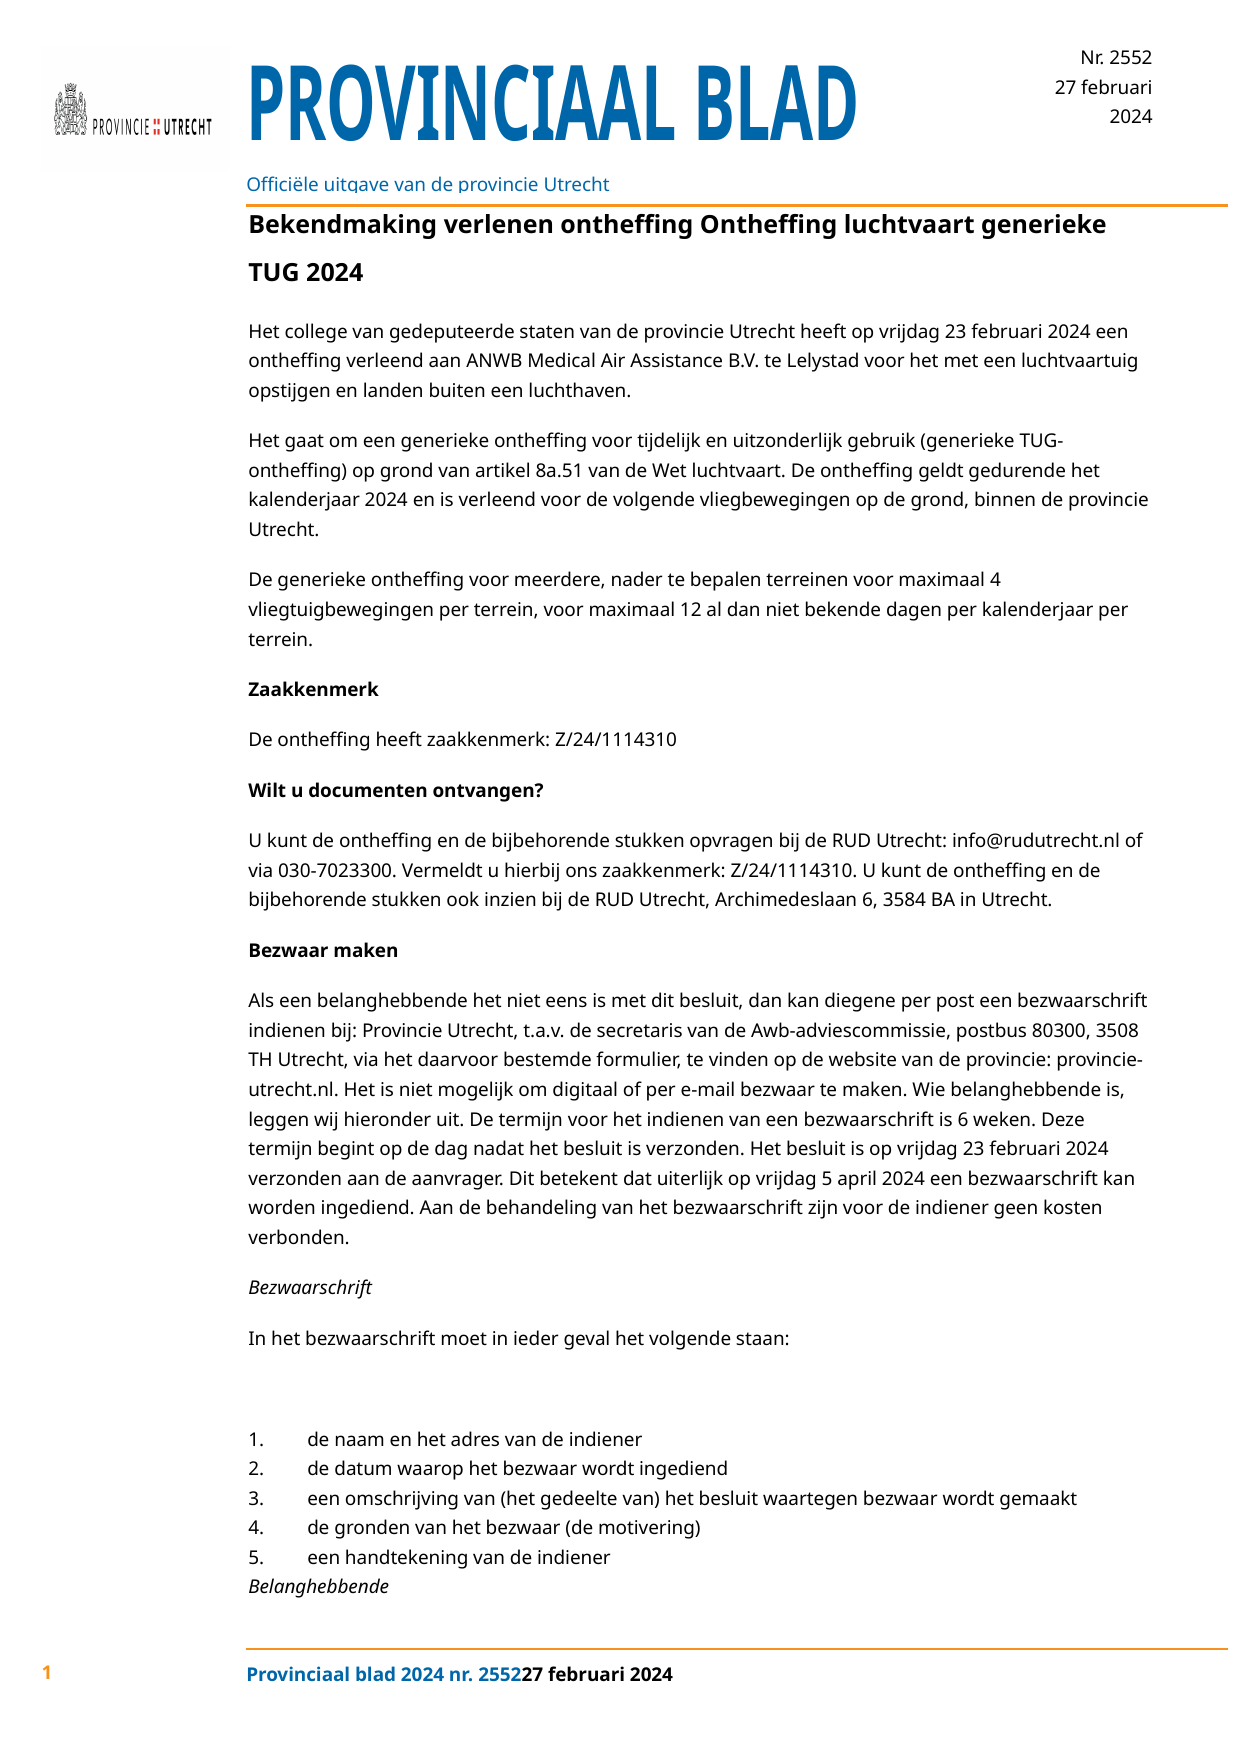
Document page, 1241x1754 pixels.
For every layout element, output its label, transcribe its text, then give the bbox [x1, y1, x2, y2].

text Belanghebbende [248, 1574, 1152, 1599]
picture [41, 47, 231, 172]
list de gronden van het bezwaar (de motivering) [248, 1514, 1152, 1540]
list de naam en het adres van de indiener [248, 1426, 1152, 1452]
text Zaakkenmerk [248, 676, 1152, 702]
text In het bezwaarschrift moet in ieder geval het volgende staan: [248, 1325, 1152, 1351]
text Wilt u documenten ontvangen? [248, 777, 1152, 803]
list de datum waarop het bezwaar wordt ingediend [248, 1455, 1152, 1481]
text Bekendmaking verlenen ontheffing Ontheffing luchtvaart generieke TUG 2024 [248, 207, 1152, 288]
text Bezwaarschrift [248, 1274, 1152, 1300]
text Als een belanghebbende het niet eens is met dit besluit, dan kan diegene per post een bezwaarschrift indienen bij: Provincie Utrecht, t.a.v. de secretaris van de Awb-adviescommissie, postbus 80300, 3508 TH Utrecht, via het daarvoor bestemde formulier, te vinden op de website van de provincie: provincie-utrecht.nl. Het is niet mogelijk om digitaal of per e-mail bezwaar te maken. Wie belanghebbende is, leggen wij hieronder uit. De termijn voor het indienen van een bezwaarschrift is 6 weken. Deze termijn begint op de dag nadat het besluit is verzonden. Het besluit is op vrijdag 23 februari 2024 verzonden aan de aanvrager. Dit betekent dat uiterlijk op vrijdag 5 april 2024 een bezwaarschrift kan worden ingediend. Aan de behandeling van het bezwaarschrift zijn voor de indiener geen kosten verbonden. [248, 987, 1152, 1250]
list een omschrijving van (het gedeelte van) het besluit waartegen bezwaar wordt gemaakt [248, 1485, 1152, 1511]
text U kunt de ontheffing en de bijbehorende stukken opvragen bij de RUD Utrecht: info@rudutrecht.nl of via 030-7023300. Vermeldt u hierbij ons zaakkenmerk: Z/24/1114310. U kunt de ontheffing en de bijbehorende stukken ook inzien bij de RUD Utrecht, Archimedeslaan 6, 3584 BA in Utrecht. [248, 827, 1152, 912]
text Het college van gedeputeerde staten van de provincie Utrecht heeft op vrijdag 23 februari 2024 een ontheffing verleend aan ANWB Medical Air Assistance B.V. te Lelystad voor het met een luchtvaartuig opstijgen en landen buiten een luchthaven. [248, 318, 1152, 403]
text Het gaat om een generieke ontheffing voor tijdelijk en uitzonderlijk gebruik (generieke TUG-ontheffing) op grond van artikel 8a.51 van de Wet luchtvaart. De ontheffing geldt gedurende het kalenderjaar 2024 en is verleend voor de volgende vliegbewegingen op de grond, binnen de provincie Utrecht. [248, 427, 1152, 542]
text Bezwaar maken [248, 937, 1152, 963]
text De ontheffing heeft zaakkenmerk: Z/24/1114310 [248, 727, 1152, 752]
list een handtekening van de indiener [248, 1544, 1152, 1570]
text De generieke ontheffing voor meerdere, nader te bepalen terreinen voor maximaal 4 vliegtuigbewegingen per terrein, voor maximaal 12 al dan niet bekende dagen per kalenderjaar per terrein. [248, 567, 1152, 652]
